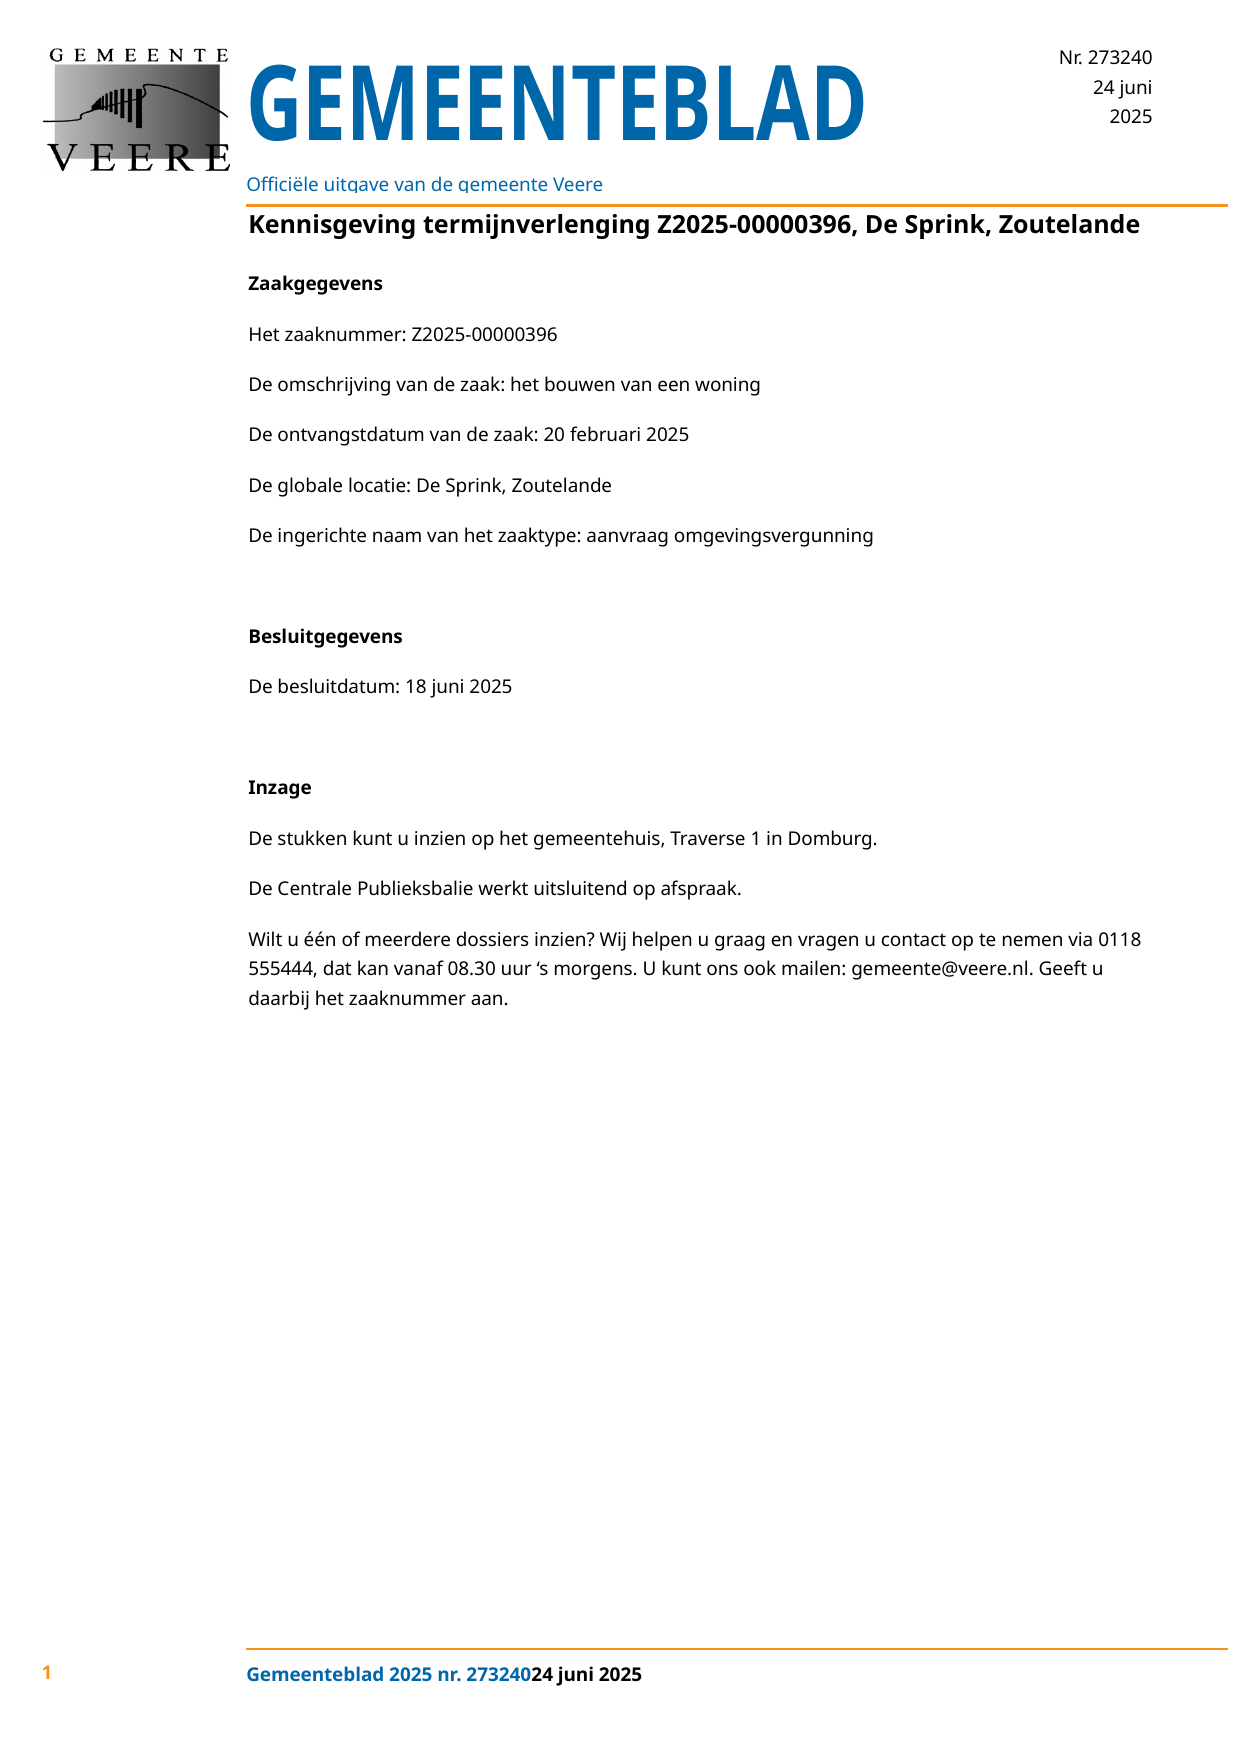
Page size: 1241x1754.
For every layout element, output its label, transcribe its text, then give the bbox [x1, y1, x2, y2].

text De Centrale Publieksbalie werkt uitsluitend op afspraak. [248, 875, 1152, 901]
text De besluitdatum: 18 juni 2025 [248, 674, 1152, 699]
text De omschrijving van de zaak: het bouwen van een woning [248, 371, 1152, 397]
text Kennisgeving termijnverlenging Z2025-00000396, De Sprink, Zoutelande [248, 207, 1152, 241]
text Zaakgegevens [248, 270, 1152, 296]
text Wilt u één of meerdere dossiers inzien? Wij helpen u graag en vragen u contact op te nemen via 0118 555444, dat kan vanaf 08.30 uur ‘s morgens. U kunt ons ook mailen: gemeente@veere.nl. Geeft u daarbij het zaaknummer aan. [248, 926, 1152, 1011]
text Inzage [248, 774, 1152, 800]
text De ingerichte naam van het zaaktype: aanvraag omgevingsvergunning [248, 522, 1152, 548]
text De ontvangstdatum van de zaak: 20 februari 2025 [248, 422, 1152, 447]
text Besluitgegevens [248, 623, 1152, 649]
text De globale locatie: De Sprink, Zoutelande [248, 472, 1152, 498]
text Het zaaknummer: Z2025-00000396 [248, 321, 1152, 346]
text De stukken kunt u inzien op het gemeentehuis, Traverse 1 in Domburg. [248, 825, 1152, 851]
picture [41, 47, 231, 172]
